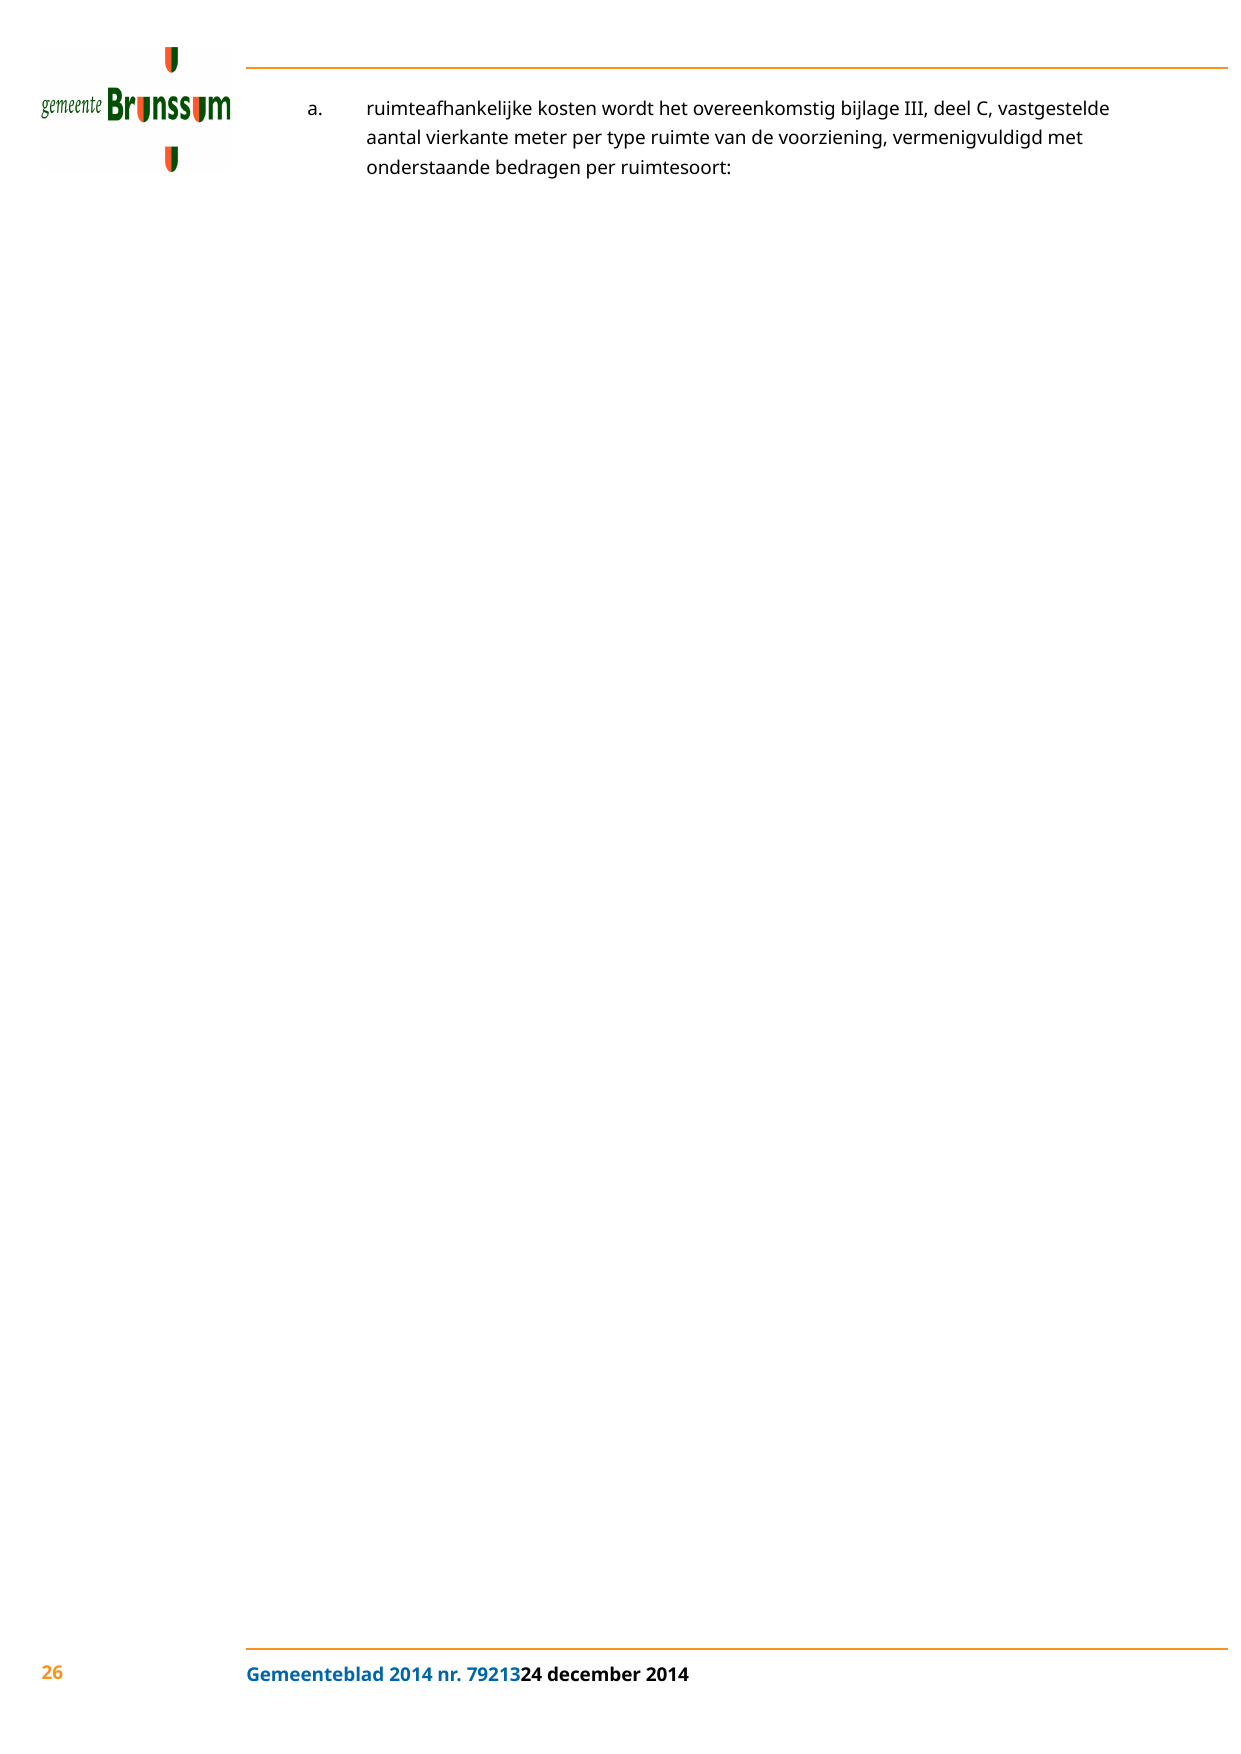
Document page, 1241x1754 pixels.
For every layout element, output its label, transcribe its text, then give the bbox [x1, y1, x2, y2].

picture [41, 47, 231, 172]
list ruimteafhankelijke kosten wordt het overeenkomstig bijlage III, deel C, vastgestelde aantal vierkante meter per type ruimte van de voorziening, vermenigvuldigd met onderstaande bedragen per ruimtesoort: [307, 95, 1152, 180]
